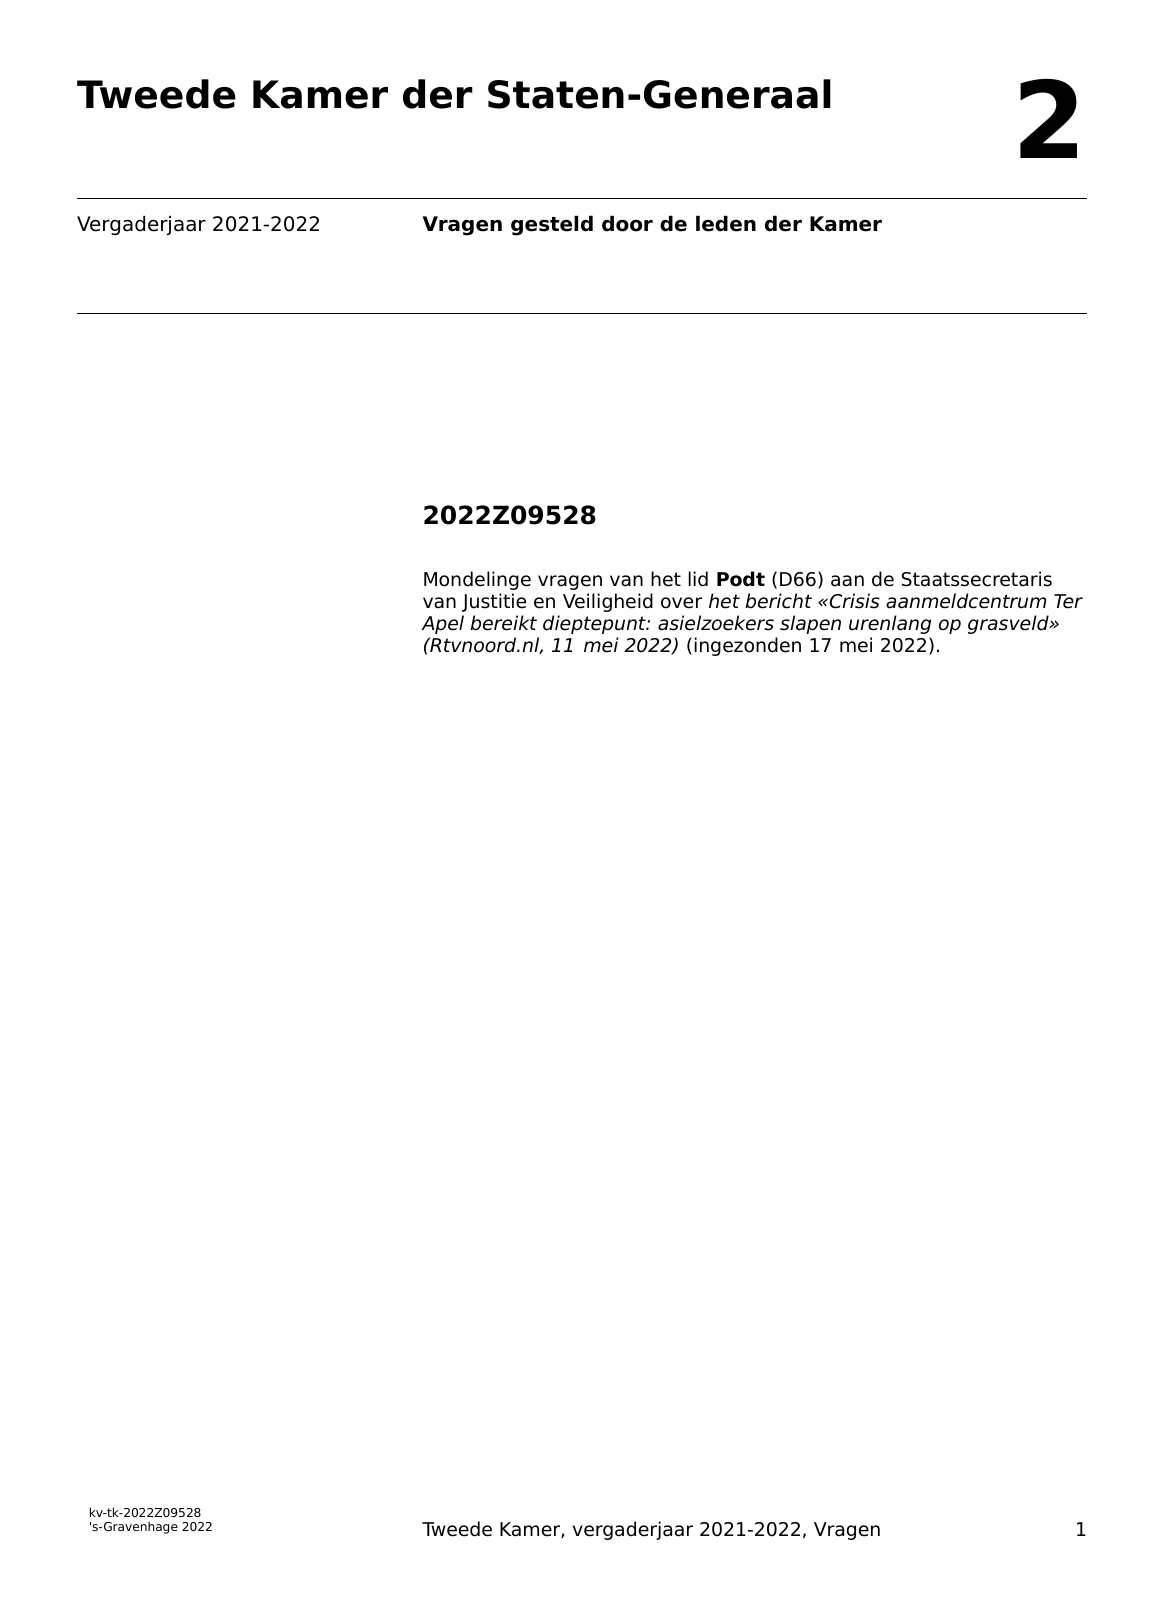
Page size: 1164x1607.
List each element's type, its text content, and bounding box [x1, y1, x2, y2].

text 2022Z09528 [422, 501, 1087, 531]
text 's-Gravenhage 2022 [88, 1520, 323, 1534]
table_cell Vergaderjaar 2021-2022 [77, 199, 422, 313]
table_header Tweede Kamer der Staten-Generaal [77, 59, 886, 198]
table_header 2 [886, 59, 1087, 198]
table_cell Vragen gesteld door de leden der Kamer [422, 199, 1087, 313]
text kv-tk-2022Z09528 [88, 1506, 323, 1520]
text Mondelinge vragen van het lid Podt (D66) aan de Staatssecretaris van Justitie en Veiligheid over het bericht «Crisis aanmeldcentrum Ter Apel bereikt dieptepunt: asielzoekers slapen urenlang op grasveld» (Rtvnoord.nl, 11 mei 2022) (ingezonden 17 mei 2022). [422, 569, 1087, 657]
